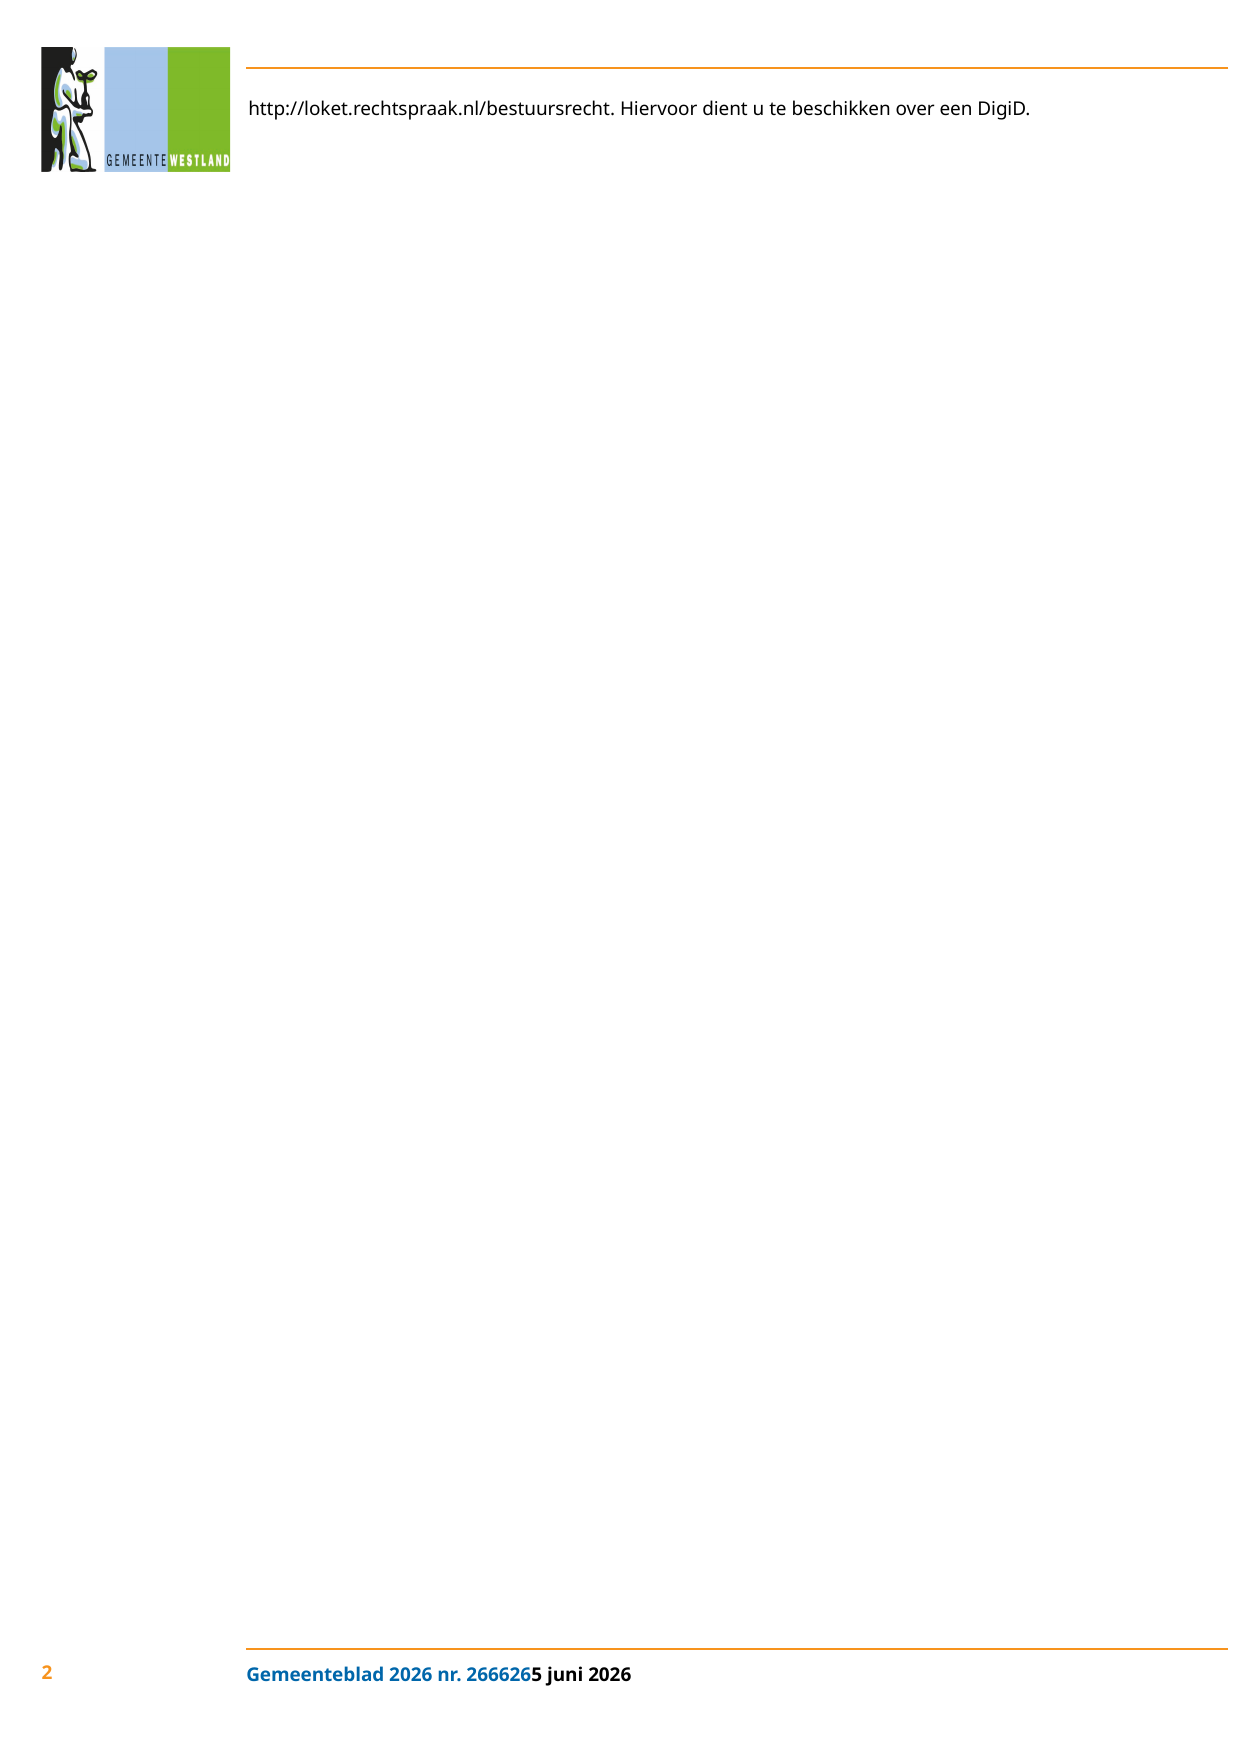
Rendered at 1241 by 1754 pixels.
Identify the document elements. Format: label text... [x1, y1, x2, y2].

text http://loket.rechtspraak.nl/bestuursrecht. Hiervoor dient u te beschikken over een DigiD. [248, 95, 1152, 121]
picture [41, 47, 231, 172]
